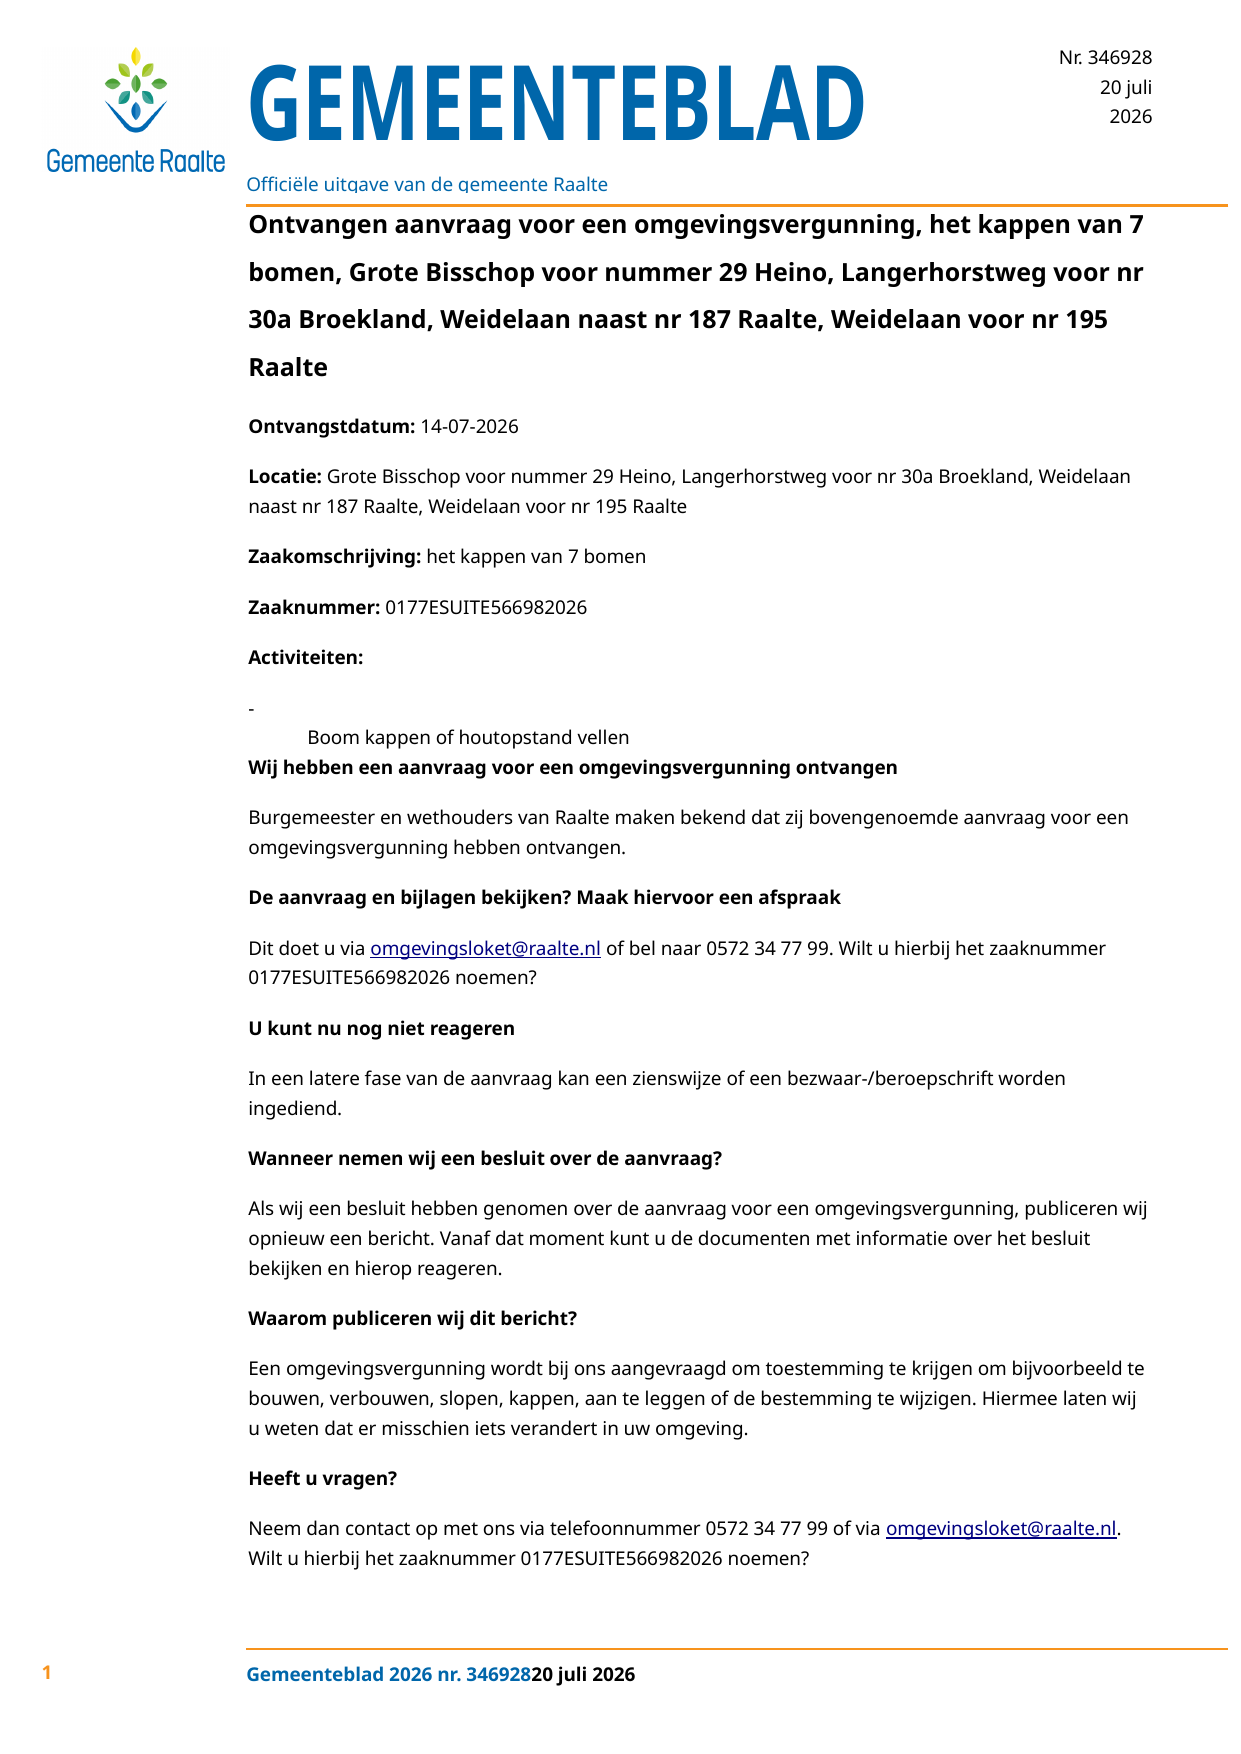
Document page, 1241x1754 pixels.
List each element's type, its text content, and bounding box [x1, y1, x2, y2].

text Heeft u vragen? [248, 1465, 1152, 1491]
text Burgemeester en wethouders van Raalte maken bekend dat zij bovengenoemde aanvraag voor een omgevingsvergunning hebben ontvangen. [248, 804, 1152, 860]
text Waarom publiceren wij dit bericht? [248, 1305, 1152, 1331]
text Zaaknummer: 0177ESUITE566982026 [248, 594, 1152, 620]
text In een latere fase van de aanvraag kan een zienswijze of een bezwaar-/beroepschrift worden ingediend. [248, 1065, 1152, 1121]
text Activiteiten: [248, 644, 1152, 670]
text Een omgevingsvergunning wordt bij ons aangevraagd om toestemming te krijgen om bijvoorbeeld te bouwen, verbouwen, slopen, kappen, aan te leggen of de bestemming te wijzigen. Hiermee laten wij u weten dat er misschien iets verandert in uw omgeving. [248, 1356, 1152, 1441]
text Neem dan contact op met ons via telefoonnummer 0572 34 77 99 of via omgevingsloket@raalte.nl. Wilt u hierbij het zaaknummer 0177ESUITE566982026 noemen? [248, 1516, 1152, 1571]
list Boom kappen of houtopstand vellen [248, 724, 1152, 750]
text Locatie: Grote Bisschop voor nummer 29 Heino, Langerhorstweg voor nr 30a Broekland, Weidelaan naast nr 187 Raalte, Weidelaan voor nr 195 Raalte [248, 463, 1152, 519]
text Dit doet u via omgevingsloket@raalte.nl of bel naar 0572 34 77 99. Wilt u hierbij het zaaknummer 0177ESUITE566982026 noemen? [248, 935, 1152, 990]
text Als wij een besluit hebben genomen over de aanvraag voor een omgevingsvergunning, publiceren wij opnieuw een bericht. Vanaf dat moment kunt u de documenten met informatie over het besluit bekijken en hierop reageren. [248, 1196, 1152, 1281]
picture [41, 47, 231, 172]
text Zaakomschrijving: het kappen van 7 bomen [248, 543, 1152, 569]
text Wij hebben een aanvraag voor een omgevingsvergunning ontvangen [248, 754, 1152, 780]
text U kunt nu nog niet reageren [248, 1015, 1152, 1041]
text Ontvangstdatum: 14-07-2026 [248, 413, 1152, 439]
text De aanvraag en bijlagen bekijken? Maak hiervoor een afspraak [248, 884, 1152, 910]
text Ontvangen aanvraag voor een omgevingsvergunning, het kappen van 7 bomen, Grote Bisschop voor nummer 29 Heino, Langerhorstweg voor nr 30a Broekland, Weidelaan naast nr 187 Raalte, Weidelaan voor nr 195 Raalte [248, 207, 1152, 384]
text Wanneer nemen wij een besluit over de aanvraag? [248, 1145, 1152, 1171]
